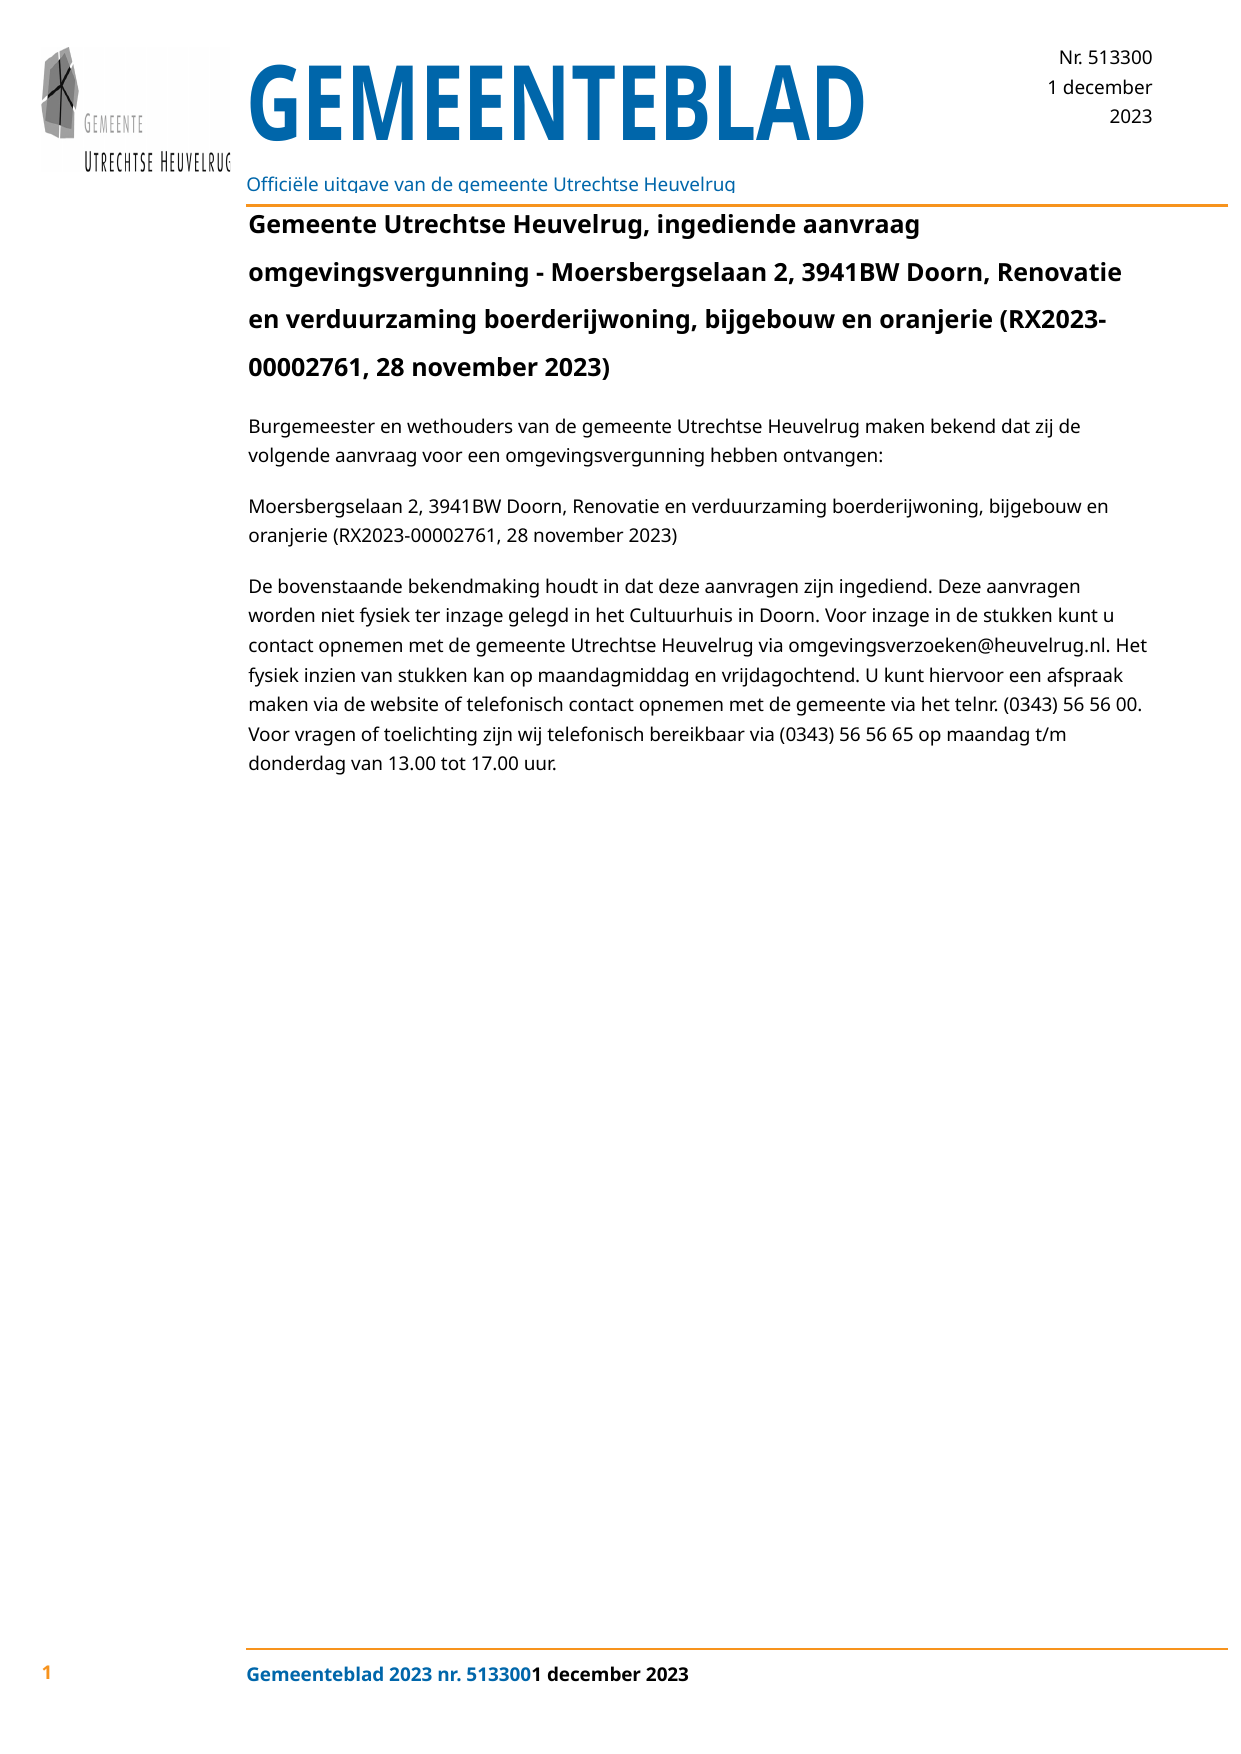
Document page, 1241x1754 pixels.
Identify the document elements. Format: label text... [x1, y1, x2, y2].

text Burgemeester en wethouders van de gemeente Utrechtse Heuvelrug maken bekend dat zij de volgende aanvraag voor een omgevingsvergunning hebben ontvangen: [248, 413, 1152, 468]
text Gemeente Utrechtse Heuvelrug, ingediende aanvraag omgevingsvergunning - Moersbergselaan 2, 3941BW Doorn, Renovatie en verduurzaming boerderijwoning, bijgebouw en oranjerie (RX2023-00002761, 28 november 2023) [248, 207, 1152, 384]
text De bovenstaande bekendmaking houdt in dat deze aanvragen zijn ingediend. Deze aanvragen worden niet fysiek ter inzage gelegd in het Cultuurhuis in Doorn. Voor inzage in de stukken kunt u contact opnemen met de gemeente Utrechtse Heuvelrug via omgevingsverzoeken@heuvelrug.nl. Het fysiek inzien van stukken kan op maandagmiddag en vrijdagochtend. U kunt hiervoor een afspraak maken via de website of telefonisch contact opnemen met de gemeente via het telnr. (0343) 56 56 00. Voor vragen of toelichting zijn wij telefonisch bereikbaar via (0343) 56 56 65 op maandag t/m donderdag van 13.00 tot 17.00 uur. [248, 573, 1152, 776]
picture [41, 47, 231, 172]
text Moersbergselaan 2, 3941BW Doorn, Renovatie en verduurzaming boerderijwoning, bijgebouw en oranjerie (RX2023-00002761, 28 november 2023) [248, 493, 1152, 548]
